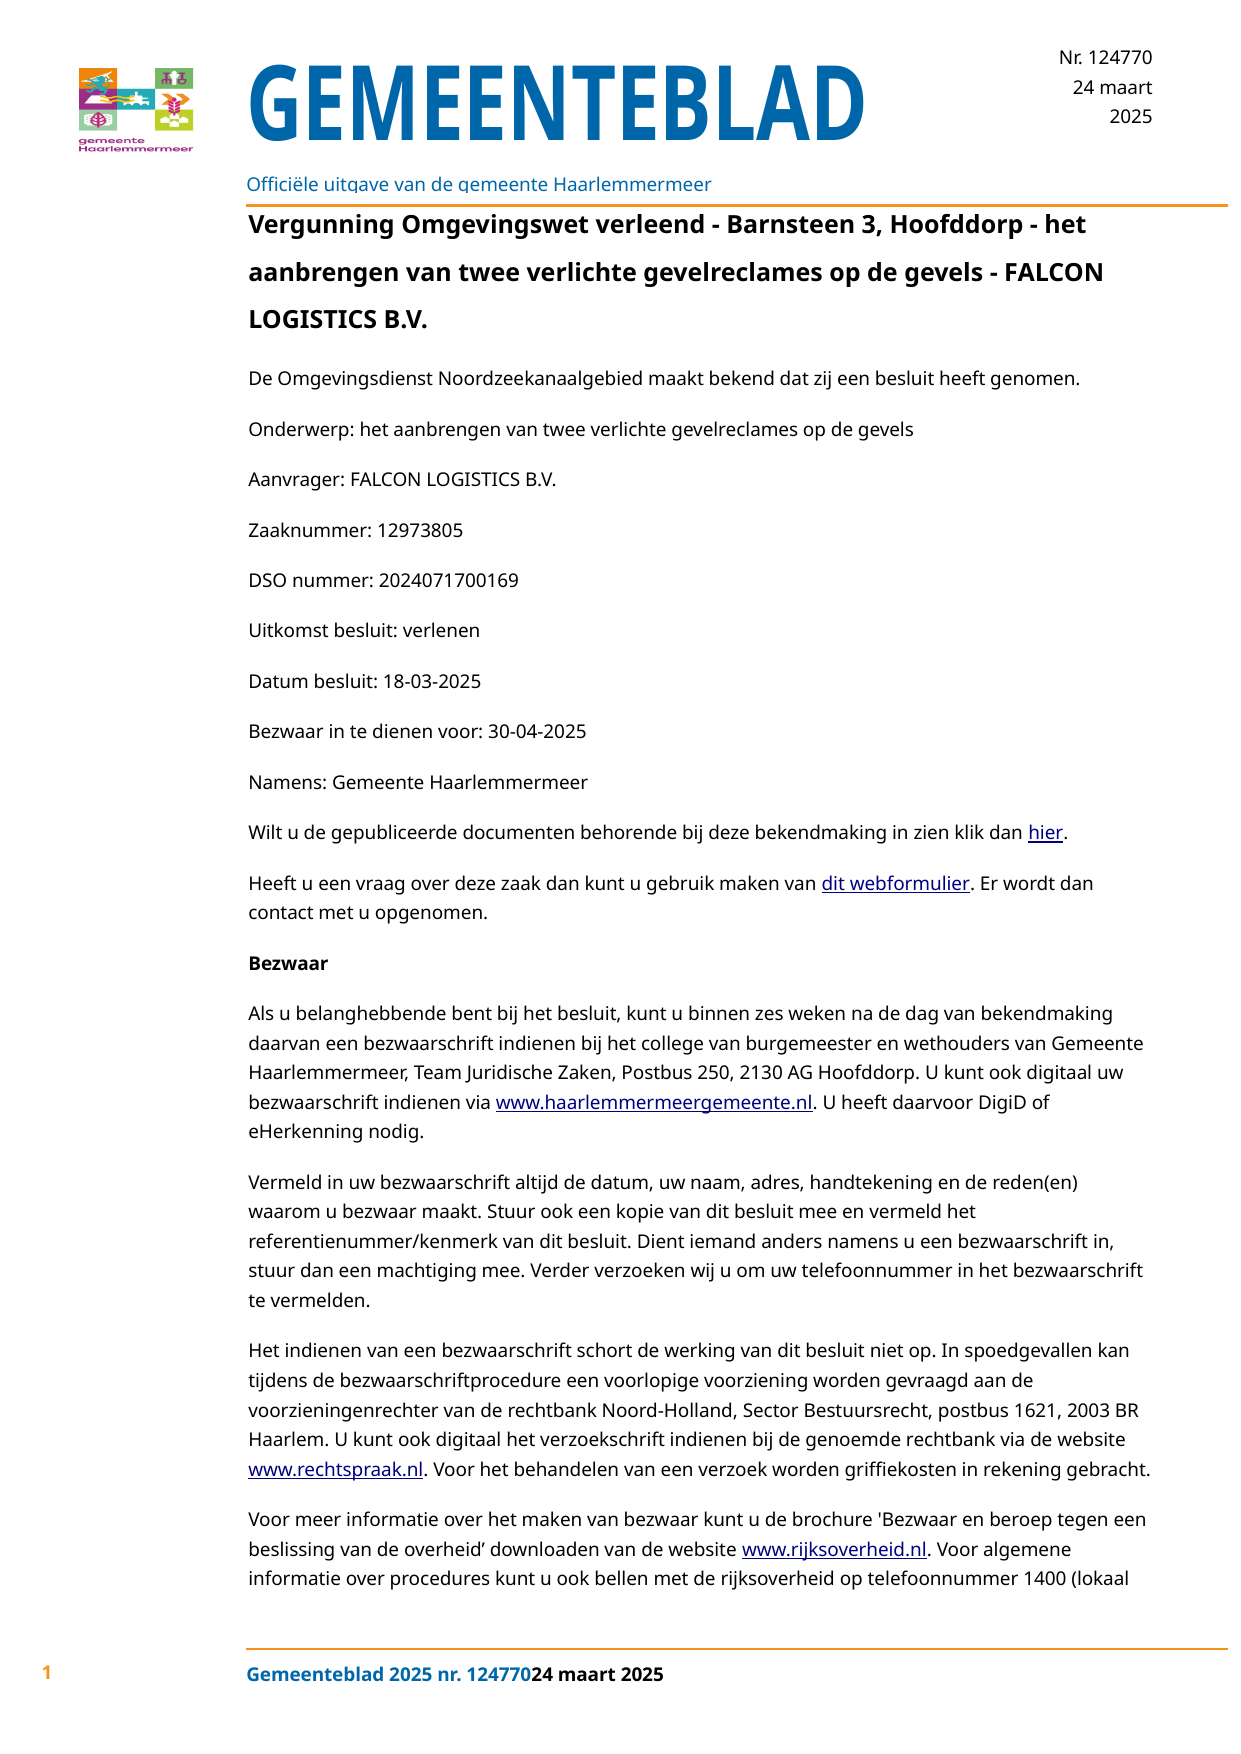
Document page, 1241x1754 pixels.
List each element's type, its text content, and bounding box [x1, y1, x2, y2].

text Wilt u de gepubliceerde documenten behorende bij deze bekendmaking in zien klik dan hier. [248, 819, 1152, 845]
text Vergunning Omgevingswet verleend - Barnsteen 3, Hoofddorp - het aanbrengen van twee verlichte gevelreclames op de gevels - FALCON LOGISTICS B.V. [248, 207, 1152, 336]
text Het indienen van een bezwaarschrift schort de werking van dit besluit niet op. In spoedgevallen kan tijdens de bezwaarschriftprocedure een voorlopige voorziening worden gevraagd aan de voorzieningenrechter van de rechtbank Noord-Holland, Sector Bestuursrecht, postbus 1621, 2003 BR Haarlem. U kunt ook digitaal het verzoekschrift indienen bij de genoemde rechtbank via de website www.rechtspraak.nl. Voor het behandelen van een verzoek worden griffiekosten in rekening gebracht. [248, 1338, 1152, 1482]
text Bezwaar [248, 950, 1152, 975]
text Uitkomst besluit: verlenen [248, 618, 1152, 643]
text Als u belanghebbende bent bij het besluit, kunt u binnen zes weken na de dag van bekendmaking daarvan een bezwaarschrift indienen bij het college van burgemeester en wethouders van Gemeente Haarlemmermeer, Team Juridische Zaken, Postbus 250, 2130 AG Hoofddorp. U kunt ook digitaal uw bezwaarschrift indienen via www.haarlemmermeergemeente.nl. U heeft daarvoor DigiD of eHerkenning nodig. [248, 1000, 1152, 1144]
text Vermeld in uw bezwaarschrift altijd de datum, uw naam, adres, handtekening en de reden(en) waarom u bezwaar maakt. Stuur ook een kopie van dit besluit mee en vermeld het referentienummer/kenmerk van dit besluit. Dient iemand anders namens u een bezwaarschrift in, stuur dan een machtiging mee. Verder verzoeken wij u om uw telefoonnummer in het bezwaarschrift te vermelden. [248, 1169, 1152, 1313]
text Onderwerp: het aanbrengen van twee verlichte gevelreclames op de gevels [248, 416, 1152, 442]
text Zaaknummer: 12973805 [248, 517, 1152, 542]
text De Omgevingsdienst Noordzeekanaalgebied maakt bekend dat zij een besluit heeft genomen. [248, 366, 1152, 391]
text Aanvrager: FALCON LOGISTICS B.V. [248, 466, 1152, 492]
text Namens: Gemeente Haarlemmermeer [248, 769, 1152, 794]
text DSO nummer: 2024071700169 [248, 567, 1152, 593]
picture [41, 47, 231, 172]
text Datum besluit: 18-03-2025 [248, 668, 1152, 694]
text Bezwaar in te dienen voor: 30-04-2025 [248, 718, 1152, 744]
text Voor meer informatie over het maken van bezwaar kunt u de brochure 'Bezwaar en beroep tegen een beslissing van de overheid’ downloaden van de website www.rijksoverheid.nl. Voor algemene informatie over procedures kunt u ook bellen met de rijksoverheid op telefoonnummer 1400 (lokaal [248, 1506, 1152, 1591]
text Heeft u een vraag over deze zaak dan kunt u gebruik maken van dit webformulier. Er wordt dan contact met u opgenomen. [248, 870, 1152, 925]
